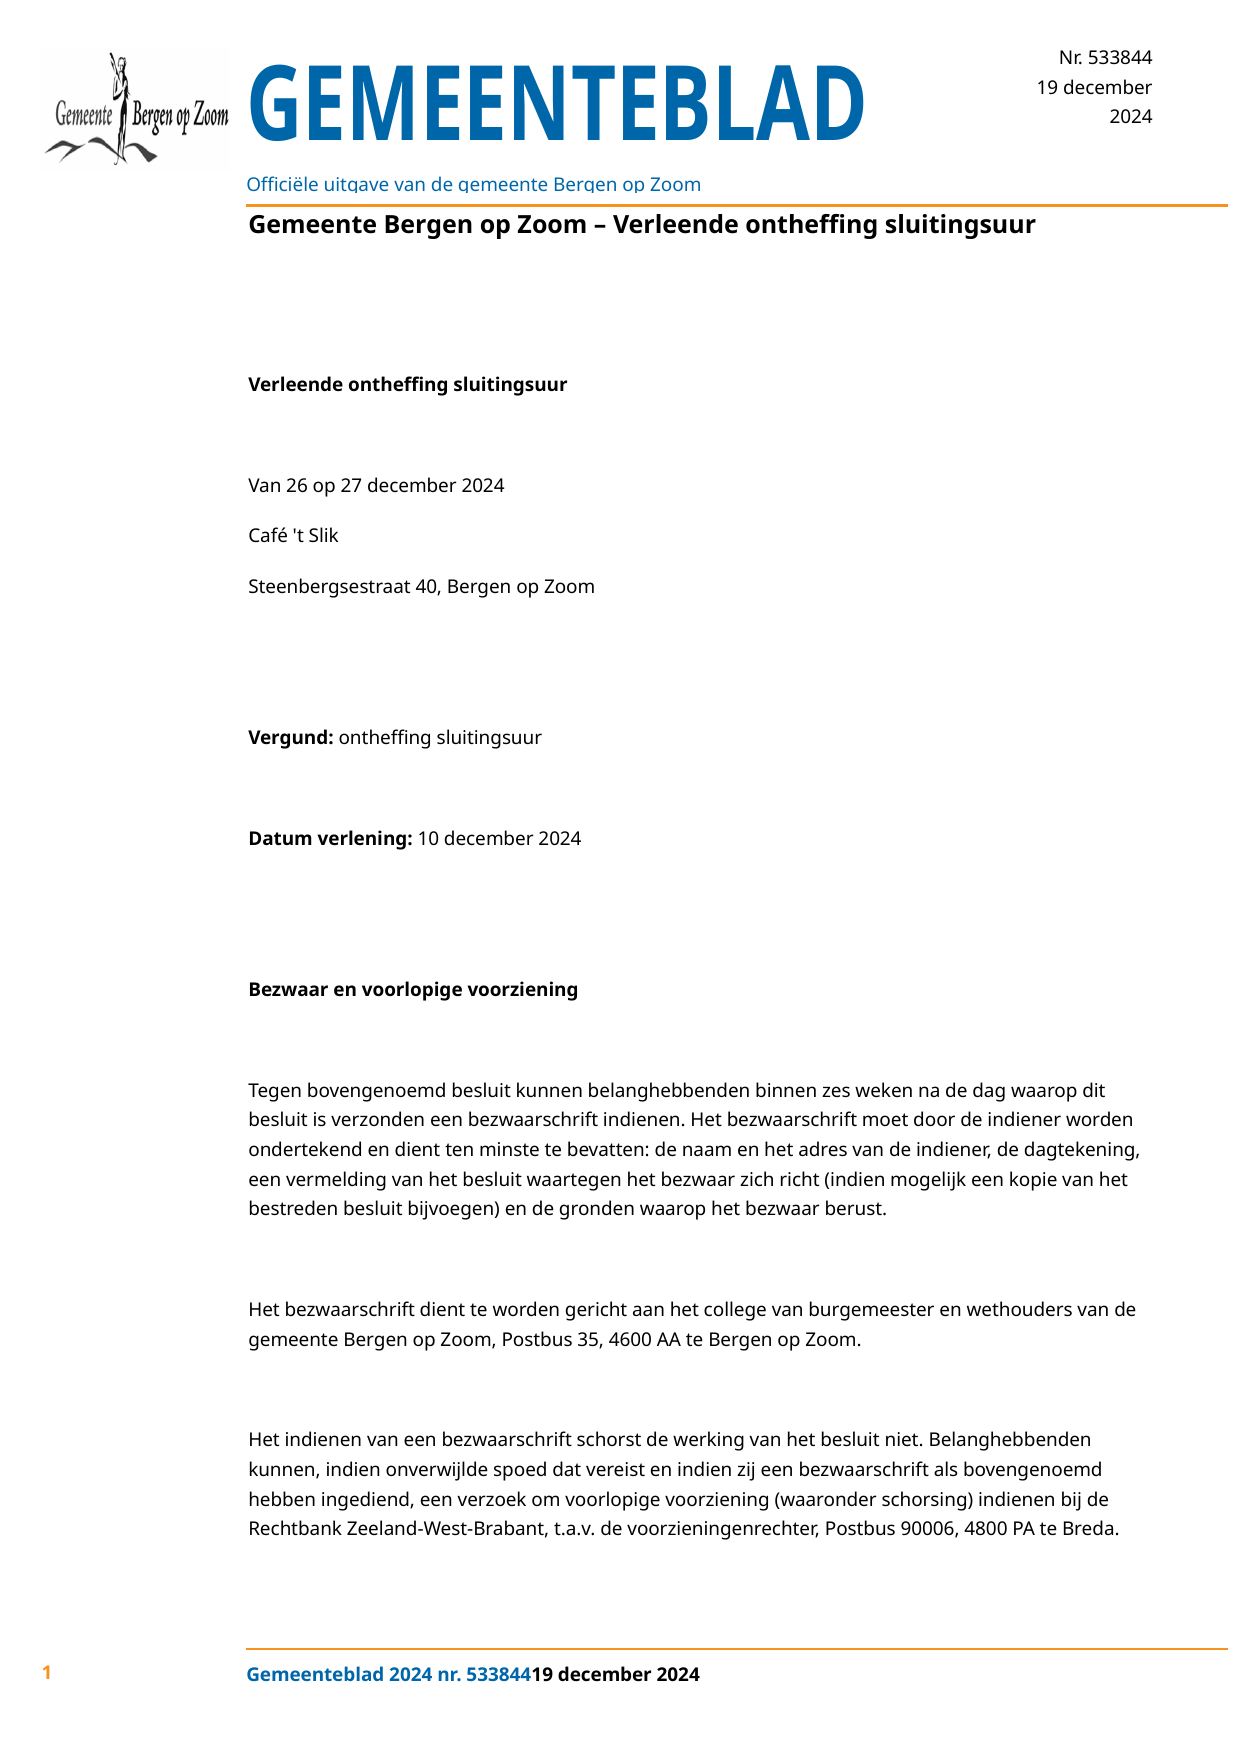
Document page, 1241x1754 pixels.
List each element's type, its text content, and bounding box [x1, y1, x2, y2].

picture [41, 47, 231, 172]
text Gemeente Bergen op Zoom – Verleende ontheffing sluitingsuur [248, 207, 1152, 241]
text Verleende ontheffing sluitingsuur [248, 371, 1152, 397]
text Van 26 op 27 december 2024 [248, 472, 1152, 498]
text Datum verlening: 10 december 2024 [248, 825, 1152, 851]
text Het bezwaarschrift dient te worden gericht aan het college van burgemeester en wethouders van de gemeente Bergen op Zoom, Postbus 35, 4600 AA te Bergen op Zoom. [248, 1296, 1152, 1351]
text Vergund: ontheffing sluitingsuur [248, 724, 1152, 750]
text Tegen bovengenoemd besluit kunnen belanghebbenden binnen zes weken na de dag waarop dit besluit is verzonden een bezwaarschrift indienen. Het bezwaarschrift moet door de indiener worden ondertekend en dient ten minste te bevatten: de naam en het adres van de indiener, de dagtekening, een vermelding van het besluit waartegen het bezwaar zich richt (indien mogelijk een kopie van het bestreden besluit bijvoegen) en de gronden waarop het bezwaar berust. [248, 1077, 1152, 1221]
text Het indienen van een bezwaarschrift schorst de werking van het besluit niet. Belanghebbenden kunnen, indien onverwijlde spoed dat vereist en indien zij een bezwaarschrift als bovengenoemd hebben ingediend, een verzoek om voorlopige voorziening (waaronder schorsing) indienen bij de Rechtbank Zeeland-West-Brabant, t.a.v. de voorzieningenrechter, Postbus 90006, 4800 PA te Breda. [248, 1427, 1152, 1541]
text Bezwaar en voorlopige voorziening [248, 976, 1152, 1002]
text Café 't Slik [248, 522, 1152, 548]
text Steenbergsestraat 40, Bergen op Zoom [248, 573, 1152, 598]
